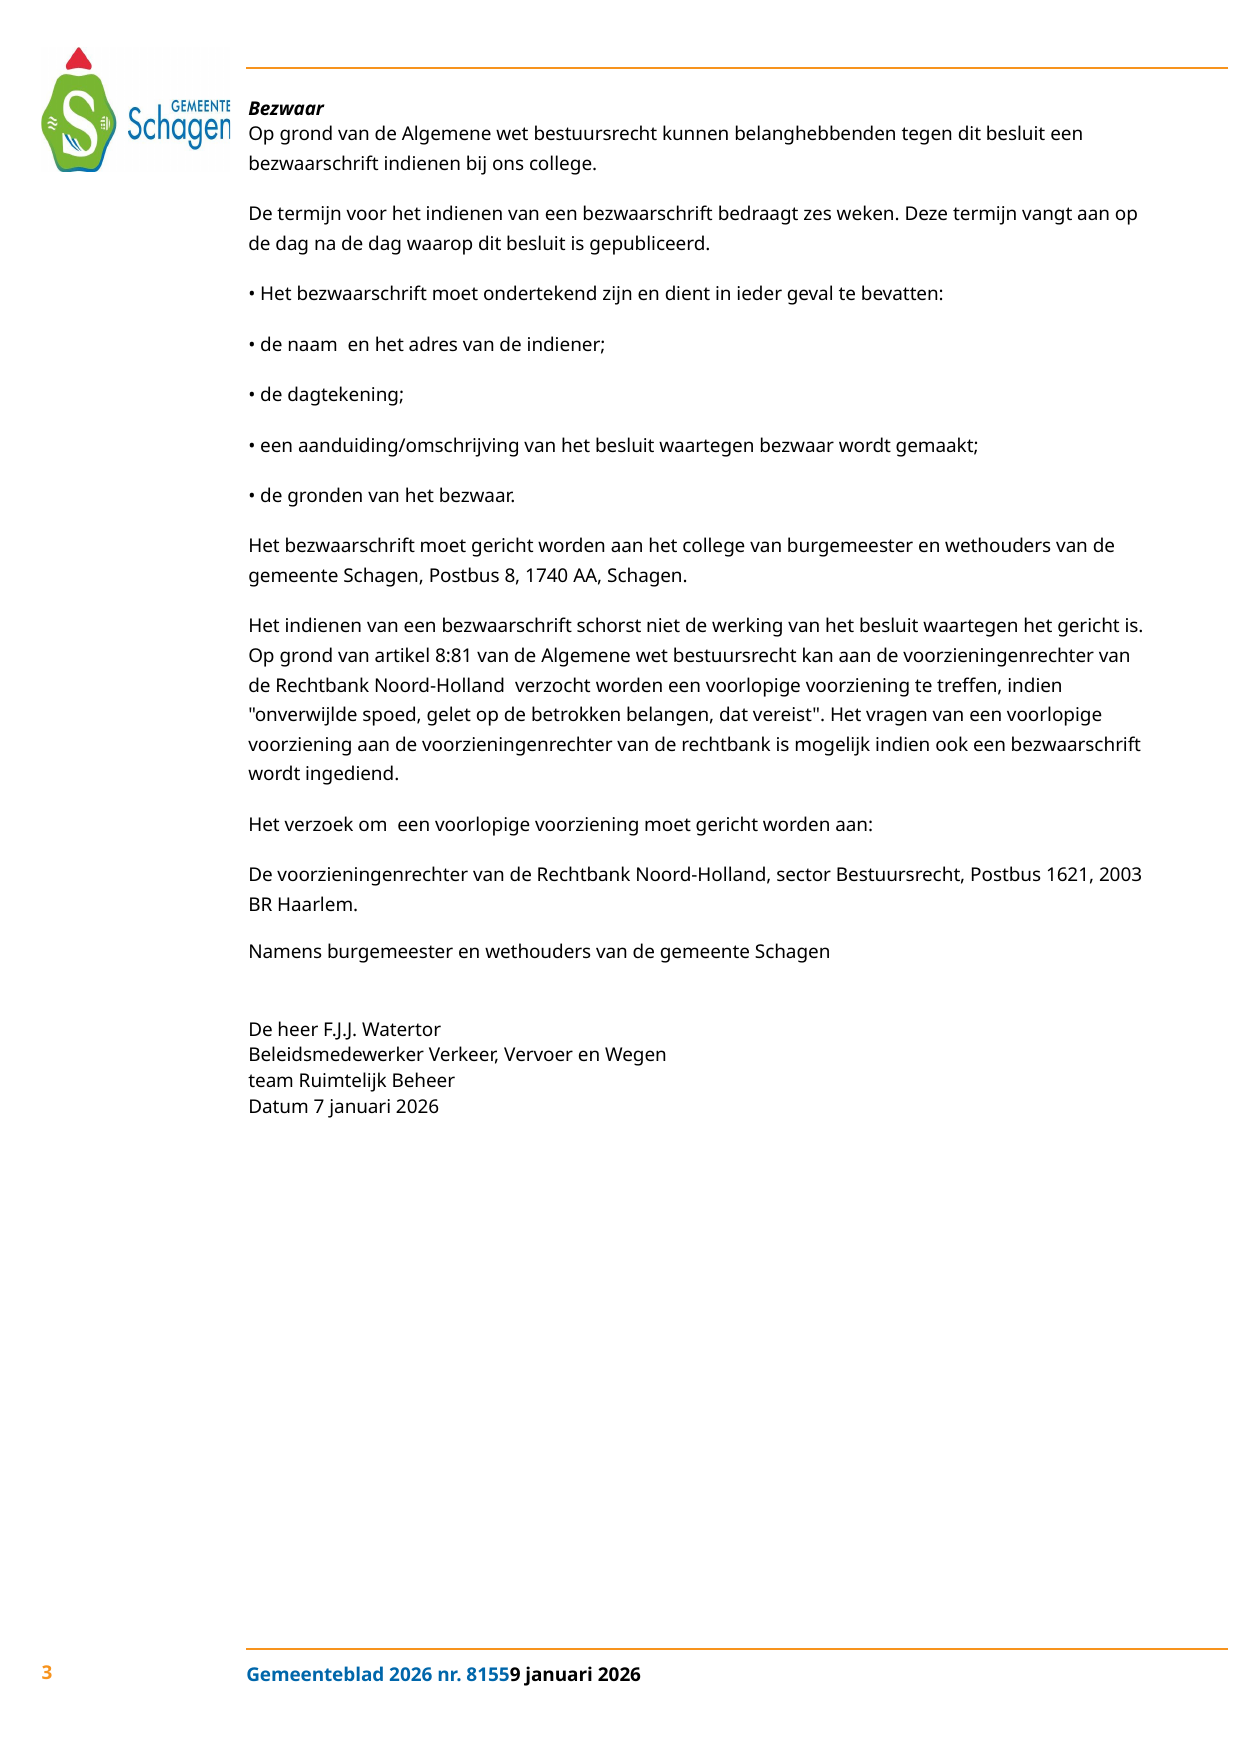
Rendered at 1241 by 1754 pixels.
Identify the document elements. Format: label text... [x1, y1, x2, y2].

text Beleidsmedewerker Verkeer, Vervoer en Wegen [248, 1042, 1152, 1067]
text Bezwaar [248, 95, 1152, 121]
text team Ruimtelijk Beheer [248, 1067, 1152, 1093]
text De heer F.J.J. Watertor [248, 1016, 1152, 1042]
text Op grond van de Algemene wet bestuursrecht kunnen belanghebbenden tegen dit besluit een bezwaarschrift indienen bij ons college. [248, 121, 1152, 176]
text • de dagtekening; [248, 381, 1152, 407]
text • Het bezwaarschrift moet ondertekend zijn en dient in ieder geval te bevatten: [248, 281, 1152, 306]
text Het bezwaarschrift moet gericht worden aan het college van burgemeester en wethouders van de gemeente Schagen, Postbus 8, 1740 AA, Schagen. [248, 533, 1152, 588]
picture [41, 47, 231, 172]
text De voorzieningenrechter van de Rechtbank Noord-Holland, sector Bestuursrecht, Postbus 1621, 2003 BR Haarlem. [248, 861, 1152, 917]
text De termijn voor het indienen van een bezwaarschrift bedraagt zes weken. Deze termijn vangt aan op de dag na de dag waarop dit besluit is gepubliceerd. [248, 201, 1152, 256]
text • de naam en het adres van de indiener; [248, 331, 1152, 357]
text • de gronden van het bezwaar. [248, 482, 1152, 508]
text Datum 7 januari 2026 [248, 1093, 1152, 1119]
text Namens burgemeester en wethouders van de gemeente Schagen [248, 939, 1152, 964]
text • een aanduiding/omschrijving van het besluit waartegen bezwaar wordt gemaakt; [248, 432, 1152, 457]
text Het verzoek om een voorlopige voorziening moet gericht worden aan: [248, 811, 1152, 837]
text Het indienen van een bezwaarschrift schorst niet de werking van het besluit waartegen het gericht is. Op grond van artikel 8:81 van de Algemene wet bestuursrecht kan aan de voorzieningenrechter van de Rechtbank Noord-Holland verzocht worden een voorlopige voorziening te treffen, indien "onverwijlde spoed, gelet op de betrokken belangen, dat vereist". Het vragen van een voorlopige voorziening aan de voorzieningenrechter van de rechtbank is mogelijk indien ook een bezwaarschrift wordt ingediend. [248, 613, 1152, 786]
